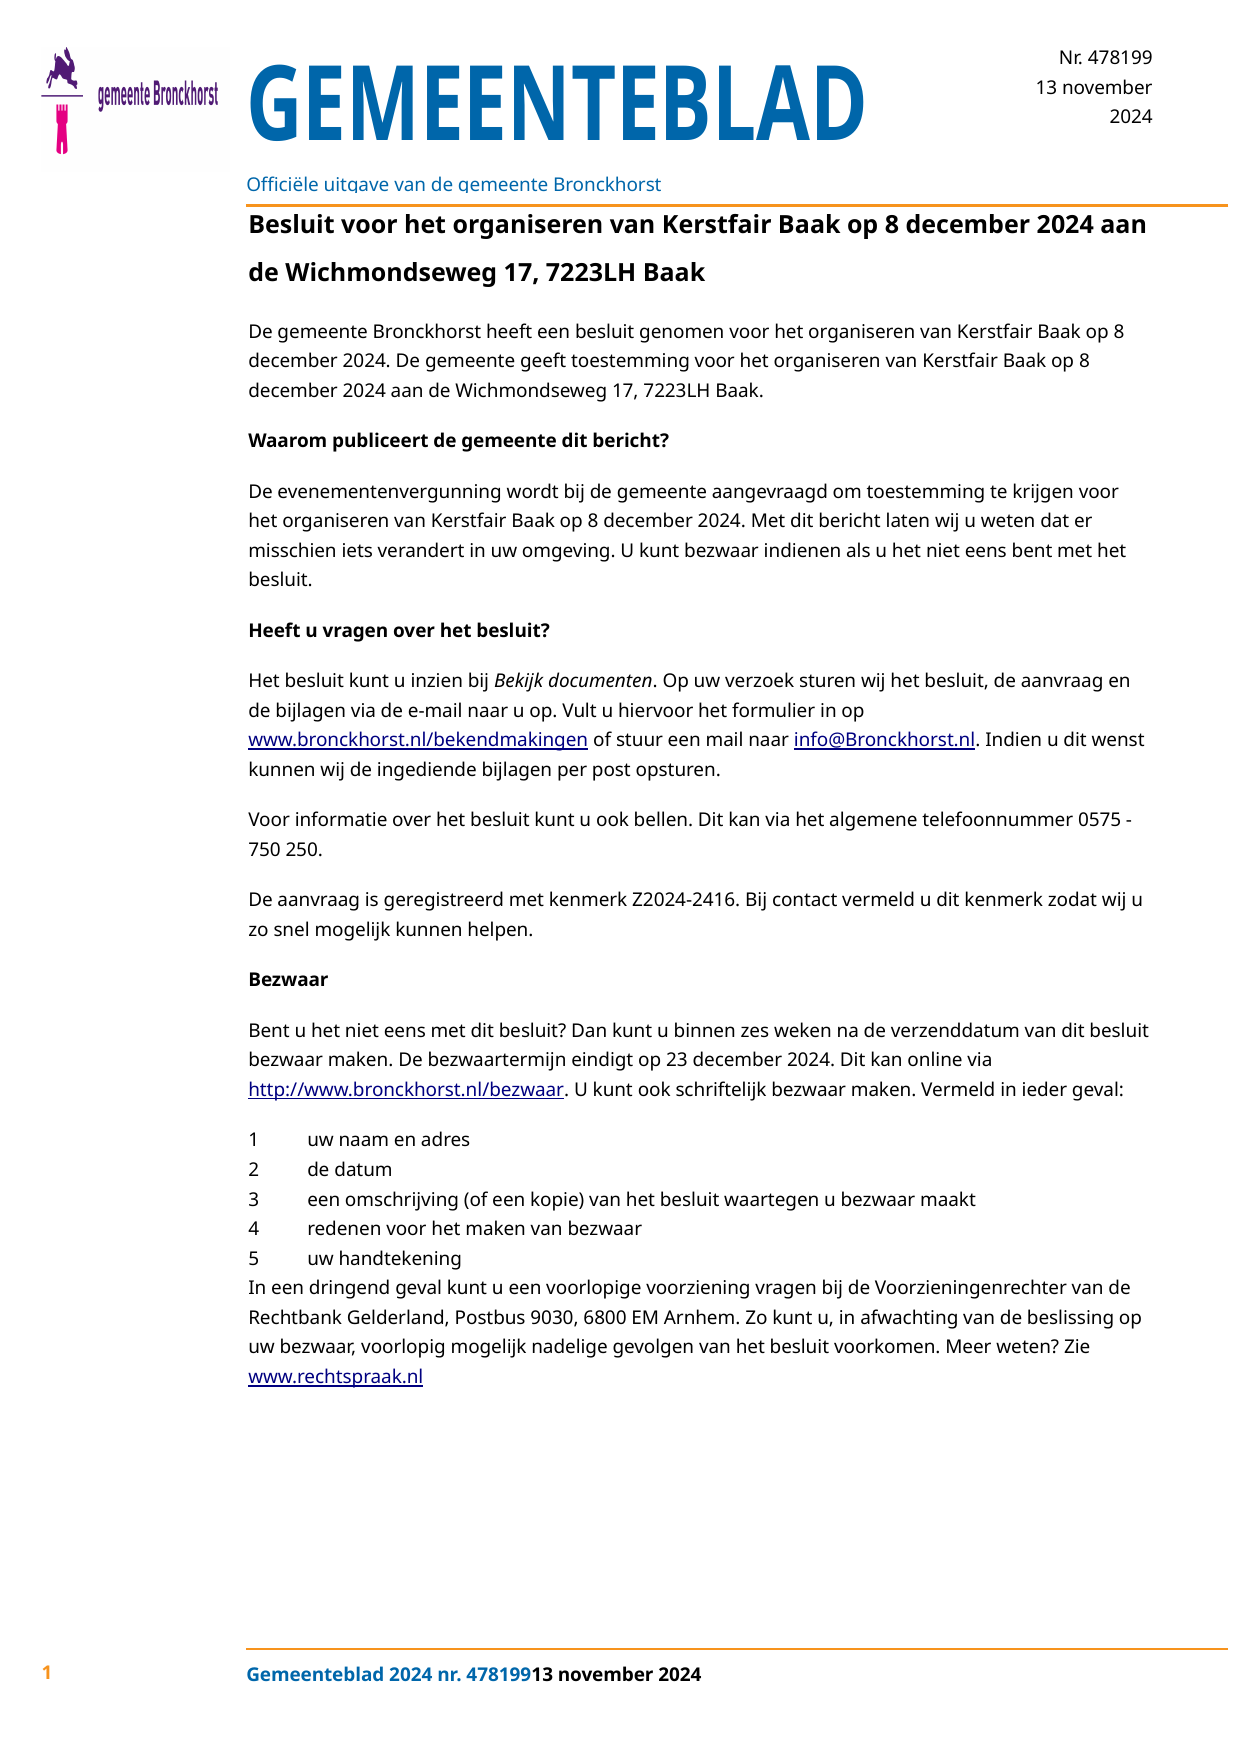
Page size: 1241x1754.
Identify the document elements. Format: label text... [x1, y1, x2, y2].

text Bezwaar [248, 967, 1152, 992]
text De aanvraag is geregistreerd met kenmerk Z2024-2416. Bij contact vermeld u dit kenmerk zodat wij u zo snel mogelijk kunnen helpen. [248, 887, 1152, 942]
list redenen voor het maken van bezwaar [248, 1215, 1152, 1241]
list de datum [248, 1156, 1152, 1182]
picture [41, 47, 231, 172]
text Voor informatie over het besluit kunt u ook bellen. Dit kan via het algemene telefoonnummer 0575 - 750 250. [248, 807, 1152, 862]
text Waarom publiceert de gemeente dit bericht? [248, 427, 1152, 453]
list uw naam en adres [248, 1127, 1152, 1152]
text Het besluit kunt u inzien bij Bekijk documenten. Op uw verzoek sturen wij het besluit, de aanvraag en de bijlagen via de e-mail naar u op. Vult u hiervoor het formulier in op www.bronckhorst.nl/bekendmakingen of stuur een mail naar info@Bronckhorst.nl. Indien u dit wenst kunnen wij de ingediende bijlagen per post opsturen. [248, 667, 1152, 782]
text Bent u het niet eens met dit besluit? Dan kunt u binnen zes weken na de verzenddatum van dit besluit bezwaar maken. De bezwaartermijn eindigt op 23 december 2024. Dit kan online via http://www.bronckhorst.nl/bezwaar. U kunt ook schriftelijk bezwaar maken. Vermeld in ieder geval: [248, 1017, 1152, 1102]
list uw handtekening [248, 1245, 1152, 1271]
text In een dringend geval kunt u een voorlopige voorziening vragen bij de Voorzieningenrechter van de Rechtbank Gelderland, Postbus 9030, 6800 EM Arnhem. Zo kunt u, in afwachting van de beslissing op uw bezwaar, voorlopig mogelijk nadelige gevolgen van het besluit voorkomen. Meer weten? Zie www.rechtspraak.nl [248, 1274, 1152, 1389]
list een omschrijving (of een kopie) van het besluit waartegen u bezwaar maakt [248, 1186, 1152, 1212]
text Heeft u vragen over het besluit? [248, 617, 1152, 643]
text De evenementenvergunning wordt bij de gemeente aangevraagd om toestemming te krijgen voor het organiseren van Kerstfair Baak op 8 december 2024. Met dit bericht laten wij u weten dat er misschien iets verandert in uw omgeving. U kunt bezwaar indienen als u het niet eens bent met het besluit. [248, 478, 1152, 592]
text Besluit voor het organiseren van Kerstfair Baak op 8 december 2024 aan de Wichmondseweg 17, 7223LH Baak [248, 207, 1152, 288]
text De gemeente Bronckhorst heeft een besluit genomen voor het organiseren van Kerstfair Baak op 8 december 2024. De gemeente geeft toestemming voor het organiseren van Kerstfair Baak op 8 december 2024 aan de Wichmondseweg 17, 7223LH Baak. [248, 318, 1152, 403]
